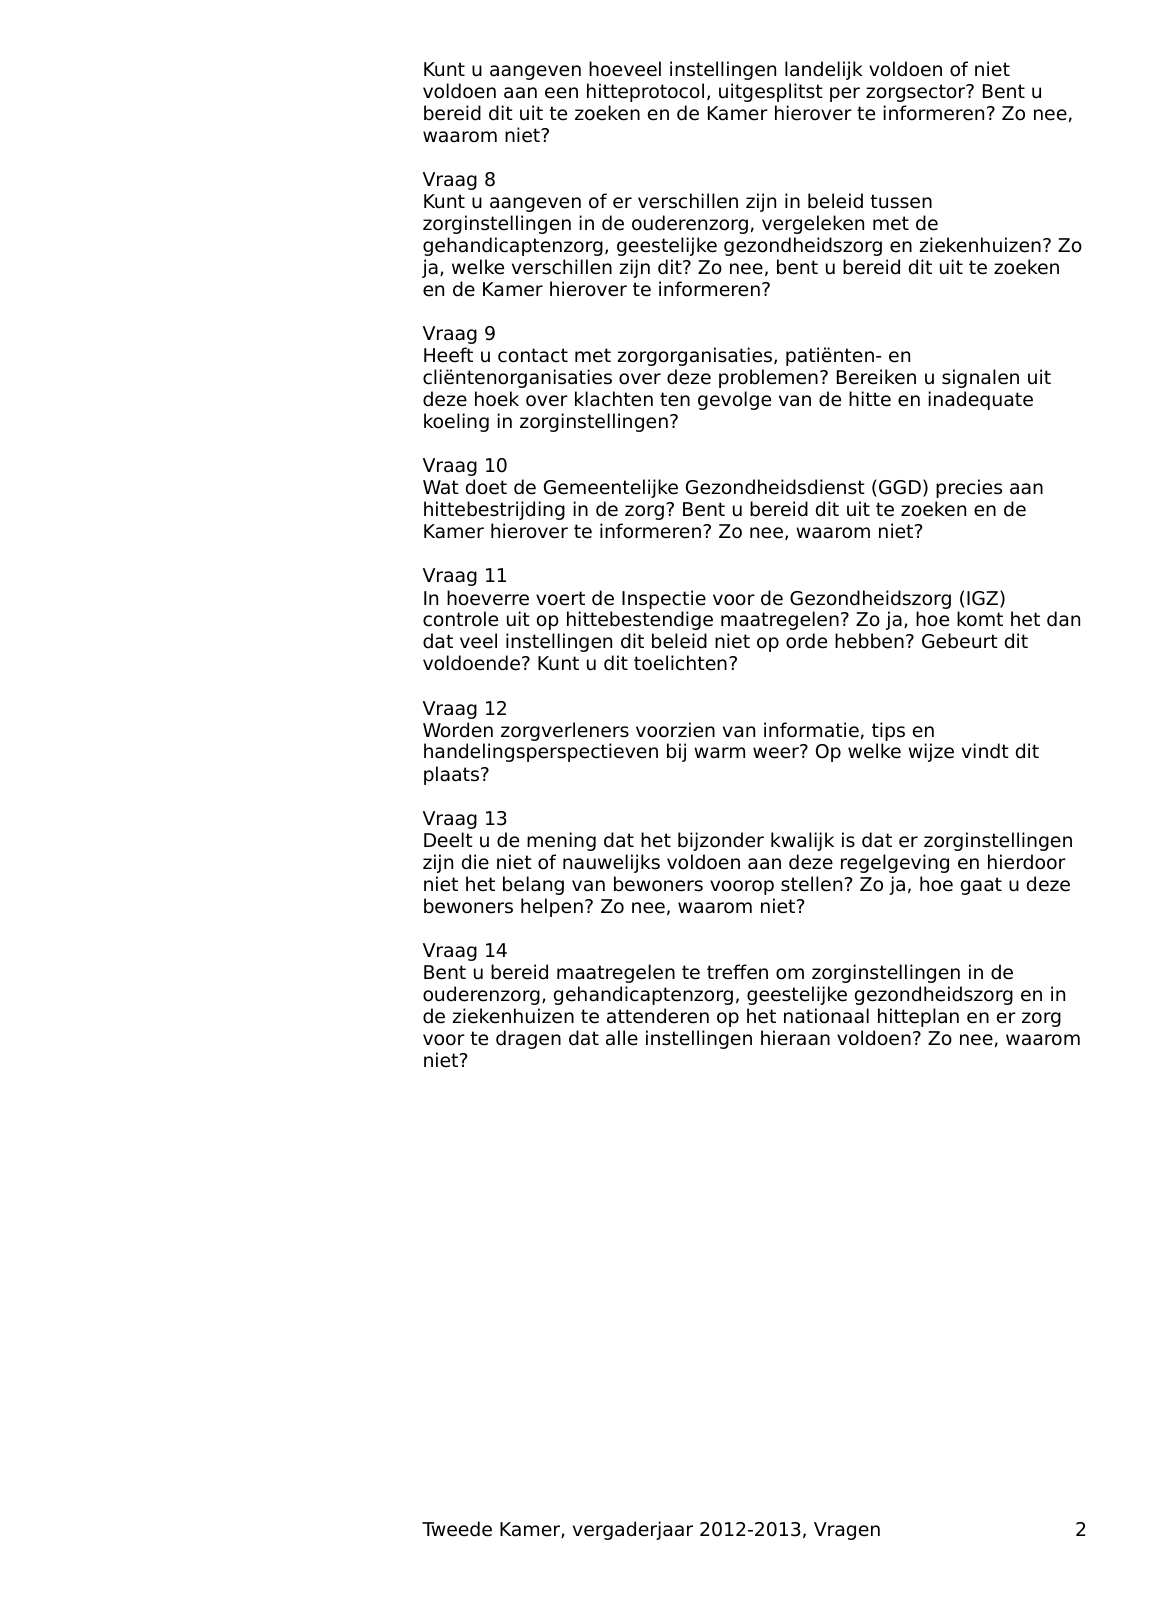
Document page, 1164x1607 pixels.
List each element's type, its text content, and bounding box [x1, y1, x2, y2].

text Wat doet de Gemeentelijke Gezondheidsdienst (GGD) precies aan hittebestrijding in de zorg? Bent u bereid dit uit te zoeken en de Kamer hierover te informeren? Zo nee, waarom niet? [422, 477, 1087, 543]
text Kunt u aangeven of er verschillen zijn in beleid tussen zorginstellingen in de ouderenzorg, vergeleken met de gehandicaptenzorg, geestelijke gezondheidszorg en ziekenhuizen? Zo ja, welke verschillen zijn dit? Zo nee, bent u bereid dit uit te zoeken en de Kamer hierover te informeren? [422, 191, 1087, 301]
text Deelt u de mening dat het bijzonder kwalijk is dat er zorginstellingen zijn die niet of nauwelijks voldoen aan deze regelgeving en hierdoor niet het belang van bewoners voorop stellen? Zo ja, hoe gaat u deze bewoners helpen? Zo nee, waarom niet? [422, 829, 1087, 917]
text Vraag 9 [422, 323, 1087, 345]
text Kunt u aangeven hoeveel instellingen landelijk voldoen of niet voldoen aan een hitteprotocol, uitgesplitst per zorgsector? Bent u bereid dit uit te zoeken en de Kamer hierover te informeren? Zo nee, waarom niet? [422, 59, 1087, 147]
text Vraag 13 [422, 808, 1087, 829]
text Bent u bereid maatregelen te treffen om zorginstellingen in de ouderenzorg, gehandicaptenzorg, geestelijke gezondheidszorg en in de ziekenhuizen te attenderen op het nationaal hitteplan en er zorg voor te dragen dat alle instellingen hieraan voldoen? Zo nee, waarom niet? [422, 962, 1087, 1072]
text Vraag 8 [422, 169, 1087, 191]
text Vraag 10 [422, 455, 1087, 477]
text Worden zorgverleners voorzien van informatie, tips en handelingsperspectieven bij warm weer? Op welke wijze vindt dit plaats? [422, 719, 1087, 785]
text Vraag 11 [422, 565, 1087, 587]
text Heeft u contact met zorgorganisaties, patiënten- en cliëntenorganisaties over deze problemen? Bereiken u signalen uit deze hoek over klachten ten gevolge van de hitte en inadequate koeling in zorginstellingen? [422, 345, 1087, 433]
text Vraag 14 [422, 940, 1087, 962]
text In hoeverre voert de Inspectie voor de Gezondheidszorg (IGZ) controle uit op hittebestendige maatregelen? Zo ja, hoe komt het dan dat veel instellingen dit beleid niet op orde hebben? Gebeurt dit voldoende? Kunt u dit toelichten? [422, 587, 1087, 675]
text Vraag 12 [422, 697, 1087, 719]
